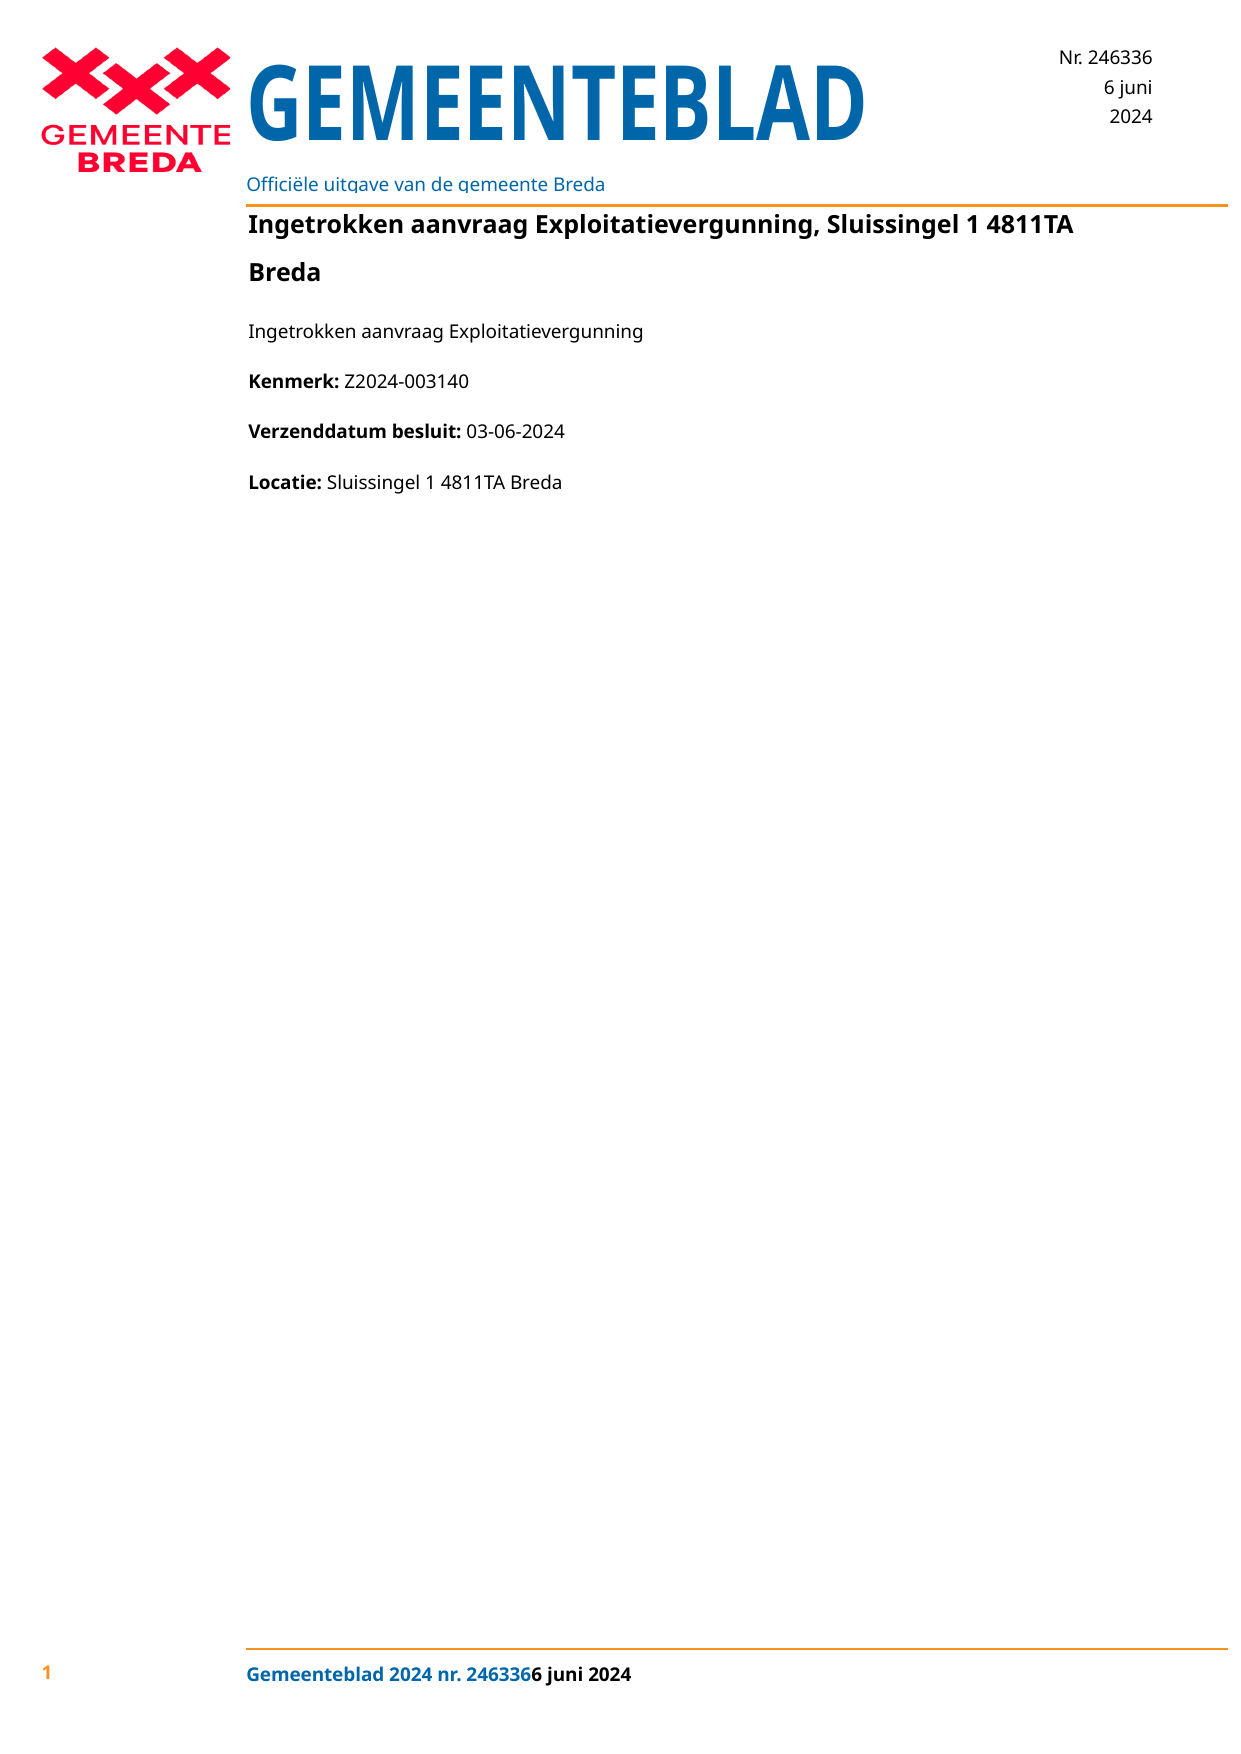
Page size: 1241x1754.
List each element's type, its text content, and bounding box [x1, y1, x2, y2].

text Ingetrokken aanvraag Exploitatievergunning [248, 318, 1152, 344]
text Kenmerk: Z2024-003140 [248, 368, 1152, 394]
text Verzenddatum besluit: 03-06-2024 [248, 419, 1152, 444]
picture [41, 47, 231, 172]
text Locatie: Sluissingel 1 4811TA Breda [248, 469, 1152, 495]
text Ingetrokken aanvraag Exploitatievergunning, Sluissingel 1 4811TA Breda [248, 207, 1152, 288]
